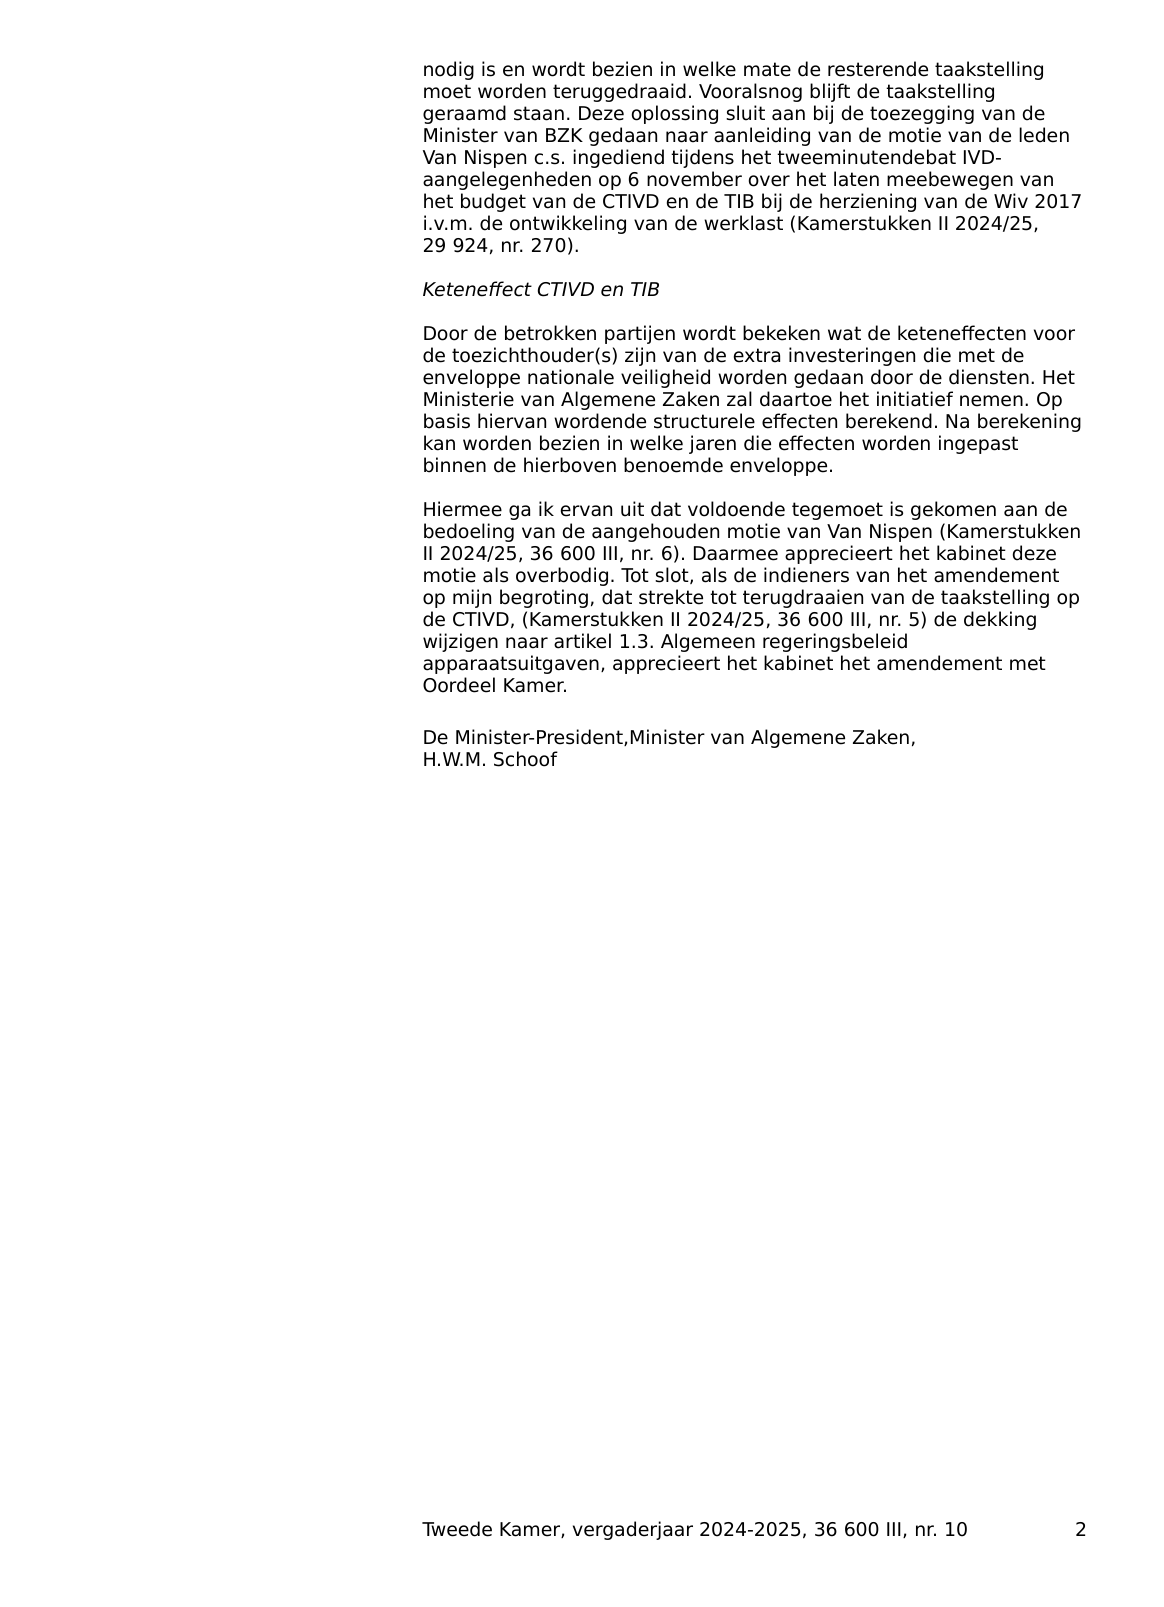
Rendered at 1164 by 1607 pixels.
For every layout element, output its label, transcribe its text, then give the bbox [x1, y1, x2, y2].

text Door de betrokken partijen wordt bekeken wat de keteneffecten voor de toezichthouder(s) zijn van de extra investeringen die met de enveloppe nationale veiligheid worden gedaan door de diensten. Het Ministerie van Algemene Zaken zal daartoe het initiatief nemen. Op basis hiervan wordende structurele effecten berekend. Na berekening kan worden bezien in welke jaren die effecten worden ingepast binnen de hierboven benoemde enveloppe. [422, 323, 1087, 477]
text Hiermee ga ik ervan uit dat voldoende tegemoet is gekomen aan de bedoeling van de aangehouden motie van Van Nispen (Kamerstukken II 2024/25, 36 600 III, nr. 6). Daarmee apprecieert het kabinet deze motie als overbodig. Tot slot, als de indieners van het amendement op mijn begroting, dat strekte tot terugdraaien van de taakstelling op de CTIVD, (Kamerstukken II 2024/25, 36 600 III, nr. 5) de dekking wijzigen naar artikel 1.3. Algemeen regeringsbeleid apparaatsuitgaven, apprecieert het kabinet het amendement met Oordeel Kamer. [422, 499, 1087, 697]
subtitle Keteneffect CTIVD en TIB [422, 279, 1087, 301]
text De Minister-President,Minister van Algemene Zaken, H.W.M. Schoof [422, 727, 1087, 771]
text nodig is en wordt bezien in welke mate de resterende taakstelling moet worden teruggedraaid. Vooralsnog blijft de taakstelling geraamd staan. Deze oplossing sluit aan bij de toezegging van de Minister van BZK gedaan naar aanleiding van de motie van de leden Van Nispen c.s. ingediend tijdens het tweeminutendebat IVD-aangelegenheden op 6 november over het laten meebewegen van het budget van de CTIVD en de TIB bij de herziening van de Wiv 2017 i.v.m. de ontwikkeling van de werklast (Kamerstukken II 2024/25, 29 924, nr. 270). [422, 59, 1087, 257]
